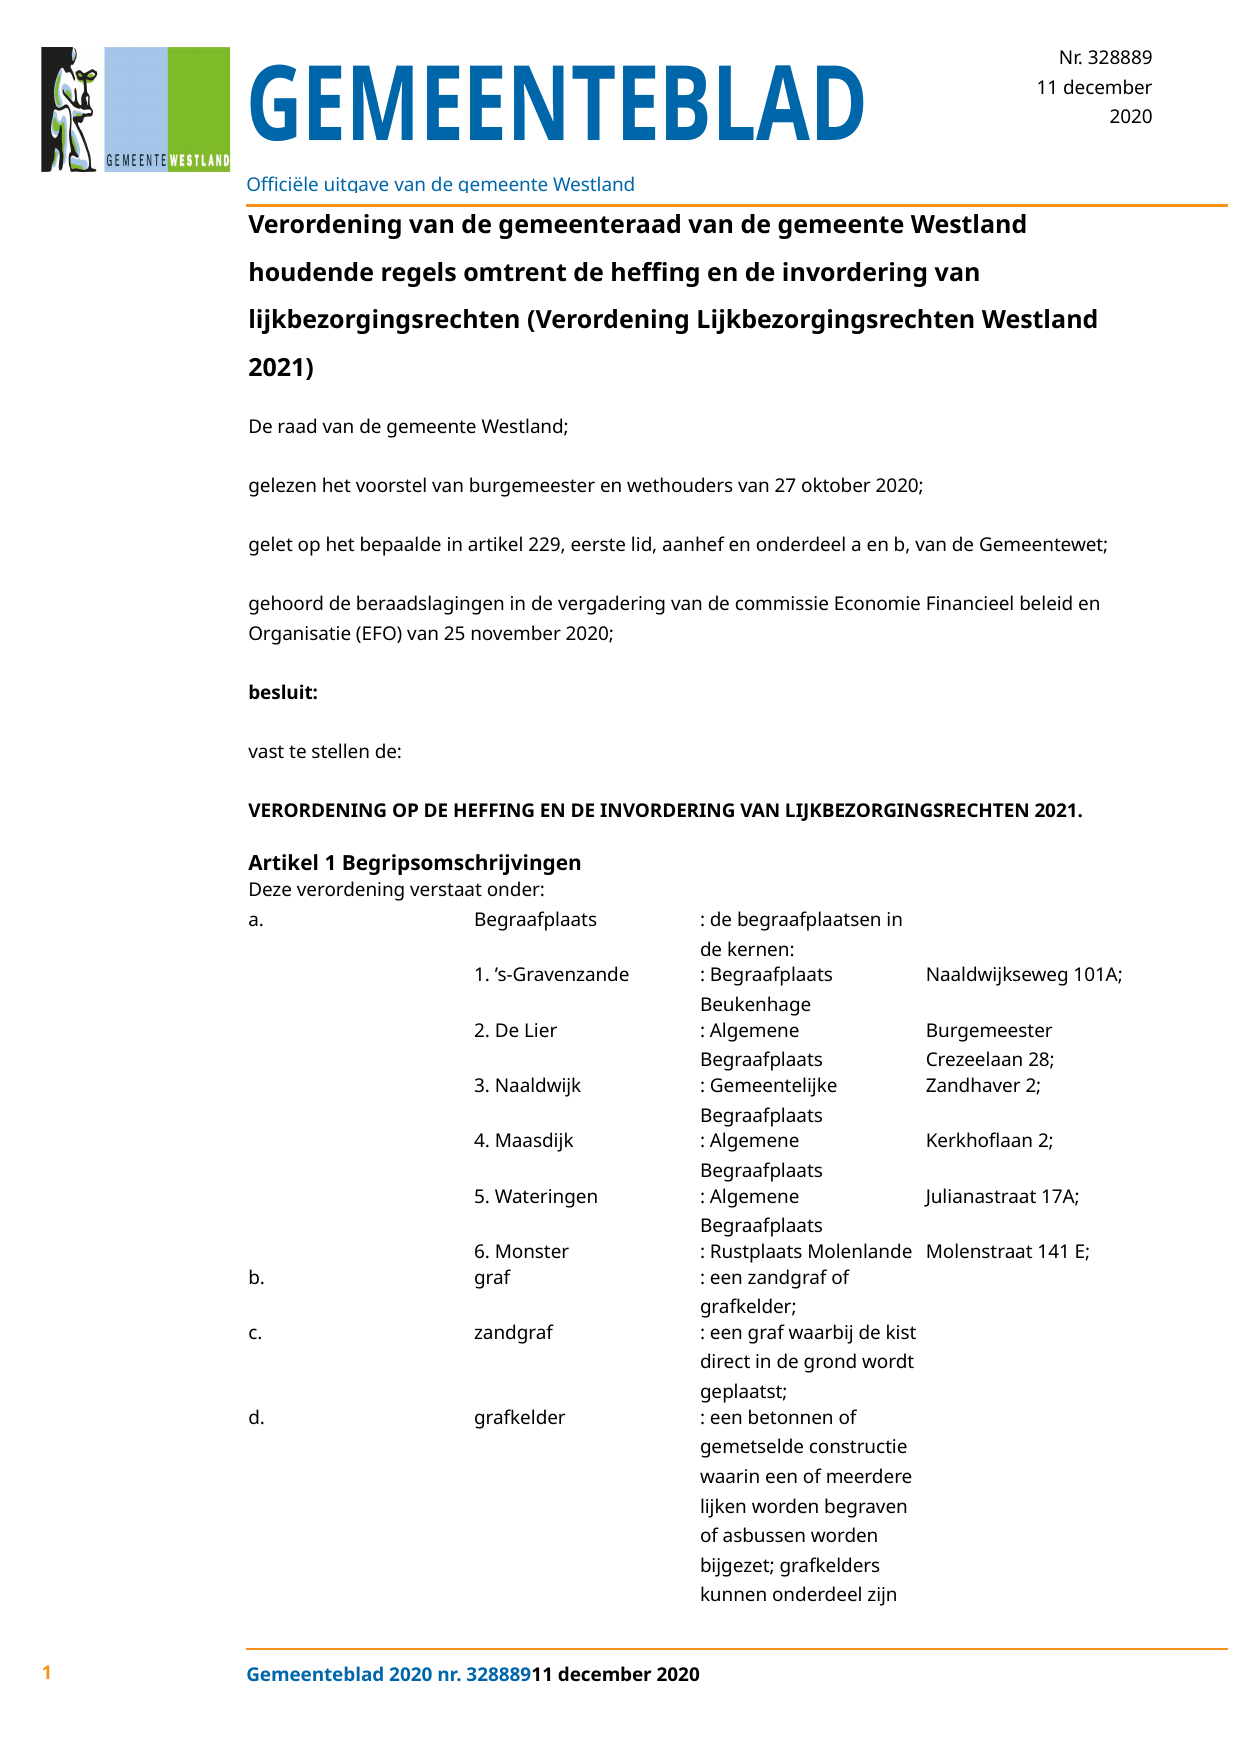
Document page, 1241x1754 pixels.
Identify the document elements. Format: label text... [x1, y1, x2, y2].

text gehoord de beraadslagingen in de vergadering van de commissie Economie Financieel beleid en Organisatie (EFO) van 25 november 2020; [248, 591, 1152, 646]
table_cell b. [248, 1264, 474, 1319]
table_cell grafkelder [474, 1404, 700, 1607]
table_cell 4. Maasdijk [474, 1128, 700, 1183]
table_cell 2. De Lier [474, 1017, 700, 1072]
text De raad van de gemeente Westland; [248, 413, 1152, 439]
table_header a. [248, 906, 474, 962]
table_cell : Rustplaats Molenlande [700, 1238, 926, 1264]
table_cell [248, 1128, 474, 1183]
table_cell [248, 962, 474, 1017]
table_cell 1. ’s-Gravenzande [474, 962, 700, 1017]
table_cell 6. Monster [474, 1238, 700, 1264]
table_cell [926, 1319, 1152, 1404]
text Verordening van de gemeenteraad van de gemeente Westland houdende regels omtrent de heffing en de invordering van lijkbezorgingsrechten (Verordening Lijkbezorgingsrechten Westland 2021) [248, 207, 1152, 384]
table_cell [926, 1404, 1152, 1607]
table_cell Naaldwijkseweg 101A; [926, 962, 1152, 1017]
table_cell zandgraf [474, 1319, 700, 1404]
table_cell : Algemene Begraafplaats [700, 1183, 926, 1238]
table_cell : Algemene Begraafplaats [700, 1017, 926, 1072]
table_cell : een graf waarbij de kist direct in de grond wordt geplaatst; [700, 1319, 926, 1404]
table_cell Julianastraat 17A; [926, 1183, 1152, 1238]
table_cell Molenstraat 141 E; [926, 1238, 1152, 1264]
table_cell : Algemene Begraafplaats [700, 1128, 926, 1183]
text Deze verordening verstaat onder: [248, 877, 1152, 902]
table_cell : Gemeentelijke Begraafplaats [700, 1072, 926, 1127]
table_header [926, 906, 1152, 962]
table_cell Burgemeester Crezeelaan 28; [926, 1017, 1152, 1072]
table_cell : Begraafplaats Beukenhage [700, 962, 926, 1017]
text VERORDENING OP DE HEFFING EN DE INVORDERING VAN LIJKBEZORGINGSRECHTEN 2021. [248, 798, 1152, 823]
table_cell : een zandgraf of grafkelder; [700, 1264, 926, 1319]
table_cell [248, 1072, 474, 1127]
table_cell Zandhaver 2; [926, 1072, 1152, 1127]
table_cell [248, 1238, 474, 1264]
table_header : de begraafplaatsen in de kernen: [700, 906, 926, 962]
table_header Begraafplaats [474, 906, 700, 962]
table_cell c. [248, 1319, 474, 1404]
text gelet op het bepaalde in artikel 229, eerste lid, aanhef en onderdeel a en b, van de Gemeentewet; [248, 531, 1152, 557]
table_cell graf [474, 1264, 700, 1319]
table_cell [926, 1264, 1152, 1319]
picture [41, 47, 231, 172]
text Artikel 1 Begripsomschrijvingen [248, 848, 1152, 877]
text vast te stellen de: [248, 738, 1152, 764]
table_cell : een betonnen of gemetselde constructie waarin een of meerdere lijken worden begraven of asbussen worden bijgezet; grafkelders kunnen onderdeel zijn [700, 1404, 926, 1607]
table_cell [248, 1017, 474, 1072]
table_cell [248, 1183, 474, 1238]
table_cell Kerkhoflaan 2; [926, 1128, 1152, 1183]
table_cell 5. Wateringen [474, 1183, 700, 1238]
text gelezen het voorstel van burgemeester en wethouders van 27 oktober 2020; [248, 472, 1152, 498]
table_cell 3. Naaldwijk [474, 1072, 700, 1127]
table_cell d. [248, 1404, 474, 1607]
text besluit: [248, 679, 1152, 705]
